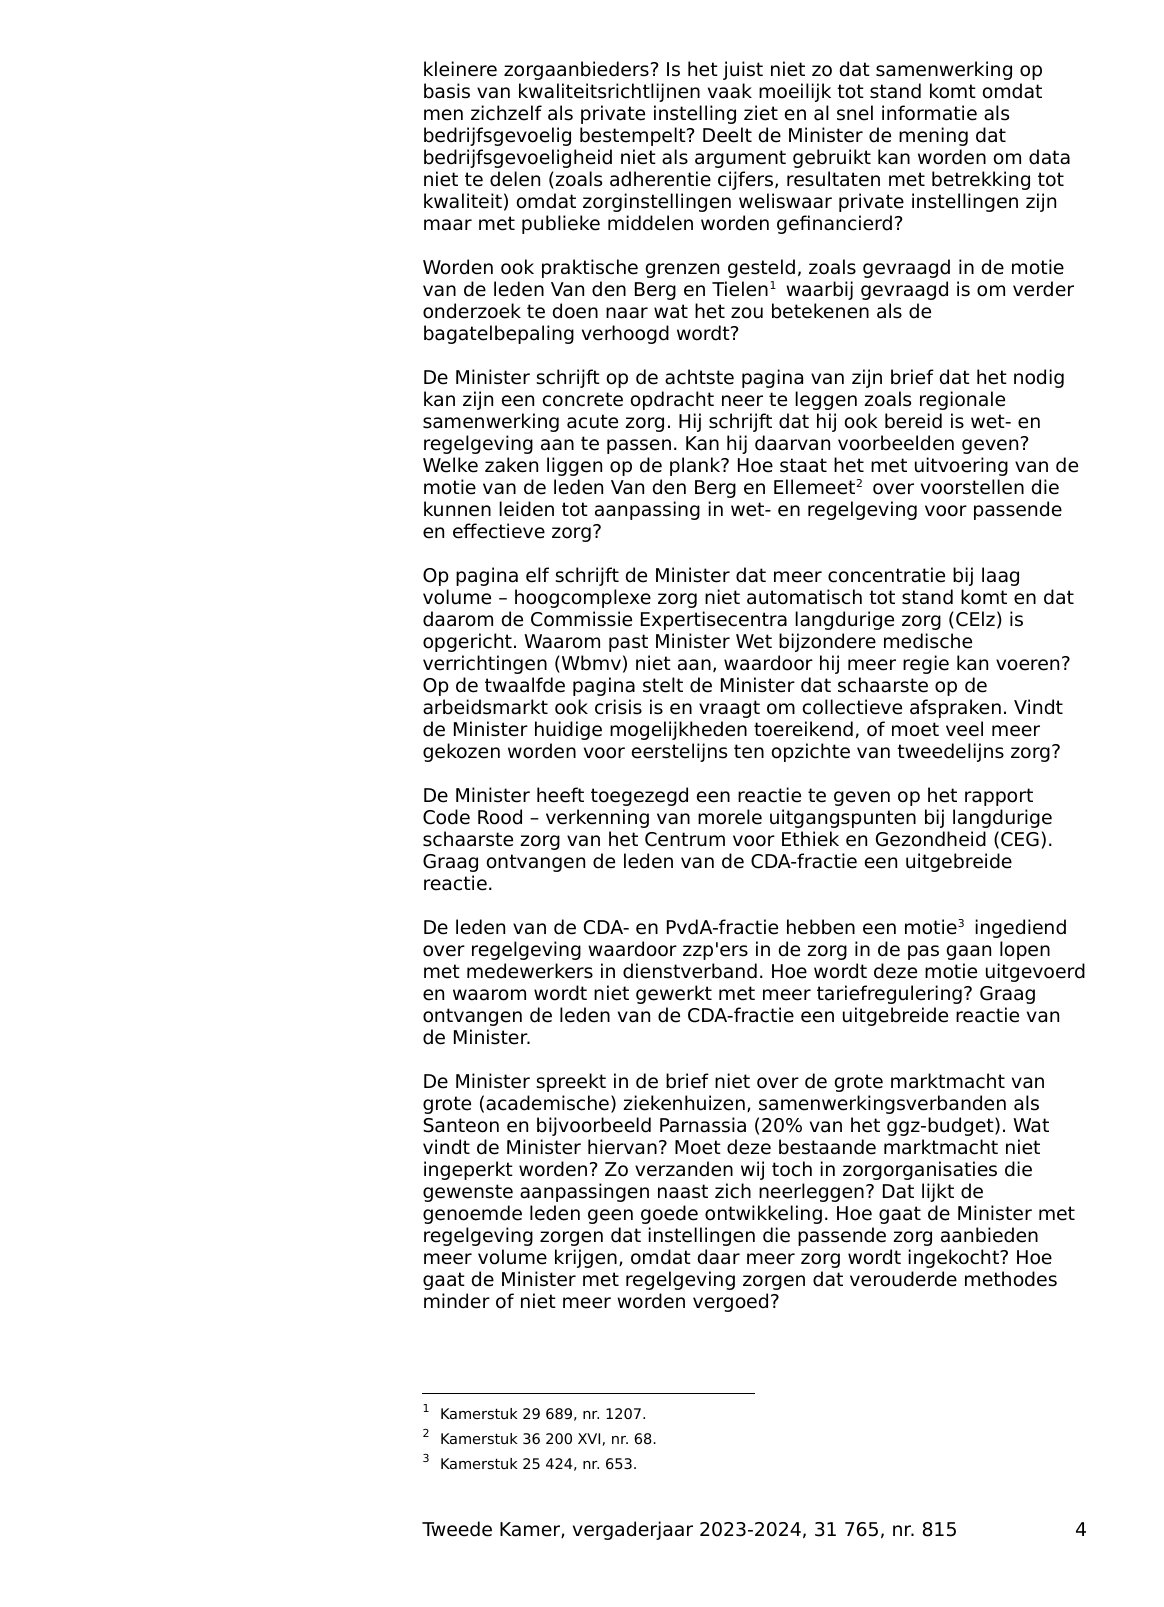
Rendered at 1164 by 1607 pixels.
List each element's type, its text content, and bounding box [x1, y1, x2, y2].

text De Minister heeft toegezegd een reactie te geven op het rapport Code Rood – verkenning van morele uitgangspunten bij langdurige schaarste zorg van het Centrum voor Ethiek en Gezondheid (CEG). Graag ontvangen de leden van de CDA-fractie een uitgebreide reactie. [422, 785, 1087, 895]
text Kamerstuk 29 689, nr. 1207. [422, 1402, 1087, 1424]
text Worden ook praktische grenzen gesteld, zoals gevraagd in de motie van de leden Van den Berg en Tielen waarbij gevraagd is om verder onderzoek te doen naar wat het zou betekenen als de bagatelbepaling verhoogd wordt? [422, 257, 1087, 345]
text kleinere zorgaanbieders? Is het juist niet zo dat samenwerking op basis van kwaliteitsrichtlijnen vaak moeilijk tot stand komt omdat men zichzelf als private instelling ziet en al snel informatie als bedrijfsgevoelig bestempelt? Deelt de Minister de mening dat bedrijfsgevoeligheid niet als argument gebruikt kan worden om data niet te delen (zoals adherentie cijfers, resultaten met betrekking tot kwaliteit) omdat zorginstellingen weliswaar private instellingen zijn maar met publieke middelen worden gefinancierd? [422, 59, 1087, 235]
text De leden van de CDA- en PvdA-fractie hebben een motie ingediend over regelgeving waardoor zzp'ers in de zorg in de pas gaan lopen met medewerkers in dienstverband. Hoe wordt deze motie uitgevoerd en waarom wordt niet gewerkt met meer tariefregulering? Graag ontvangen de leden van de CDA-fractie een uitgebreide reactie van de Minister. [422, 917, 1087, 1049]
text Kamerstuk 25 424, nr. 653. [422, 1452, 1087, 1474]
text De Minister spreekt in de brief niet over de grote marktmacht van grote (academische) ziekenhuizen, samenwerkingsverbanden als Santeon en bijvoorbeeld Parnassia (20% van het ggz-budget). Wat vindt de Minister hiervan? Moet deze bestaande marktmacht niet ingeperkt worden? Zo verzanden wij toch in zorgorganisaties die gewenste aanpassingen naast zich neerleggen? Dat lijkt de genoemde leden geen goede ontwikkeling. Hoe gaat de Minister met regelgeving zorgen dat instellingen die passende zorg aanbieden meer volume krijgen, omdat daar meer zorg wordt ingekocht? Hoe gaat de Minister met regelgeving zorgen dat verouderde methodes minder of niet meer worden vergoed? [422, 1071, 1087, 1313]
text Op pagina elf schrijft de Minister dat meer concentratie bij laag volume – hoogcomplexe zorg niet automatisch tot stand komt en dat daarom de Commissie Expertisecentra langdurige zorg (CElz) is opgericht. Waarom past Minister Wet bijzondere medische verrichtingen (Wbmv) niet aan, waardoor hij meer regie kan voeren? Op de twaalfde pagina stelt de Minister dat schaarste op de arbeidsmarkt ook crisis is en vraagt om collectieve afspraken. Vindt de Minister huidige mogelijkheden toereikend, of moet veel meer gekozen worden voor eerstelijns ten opzichte van tweedelijns zorg? [422, 565, 1087, 763]
text De Minister schrijft op de achtste pagina van zijn brief dat het nodig kan zijn een concrete opdracht neer te leggen zoals regionale samenwerking acute zorg. Hij schrijft dat hij ook bereid is wet- en regelgeving aan te passen. Kan hij daarvan voorbeelden geven? Welke zaken liggen op de plank? Hoe staat het met uitvoering van de motie van de leden Van den Berg en Ellemeet over voorstellen die kunnen leiden tot aanpassing in wet- en regelgeving voor passende en effectieve zorg? [422, 367, 1087, 543]
text Kamerstuk 36 200 XVI, nr. 68. [422, 1427, 1087, 1449]
